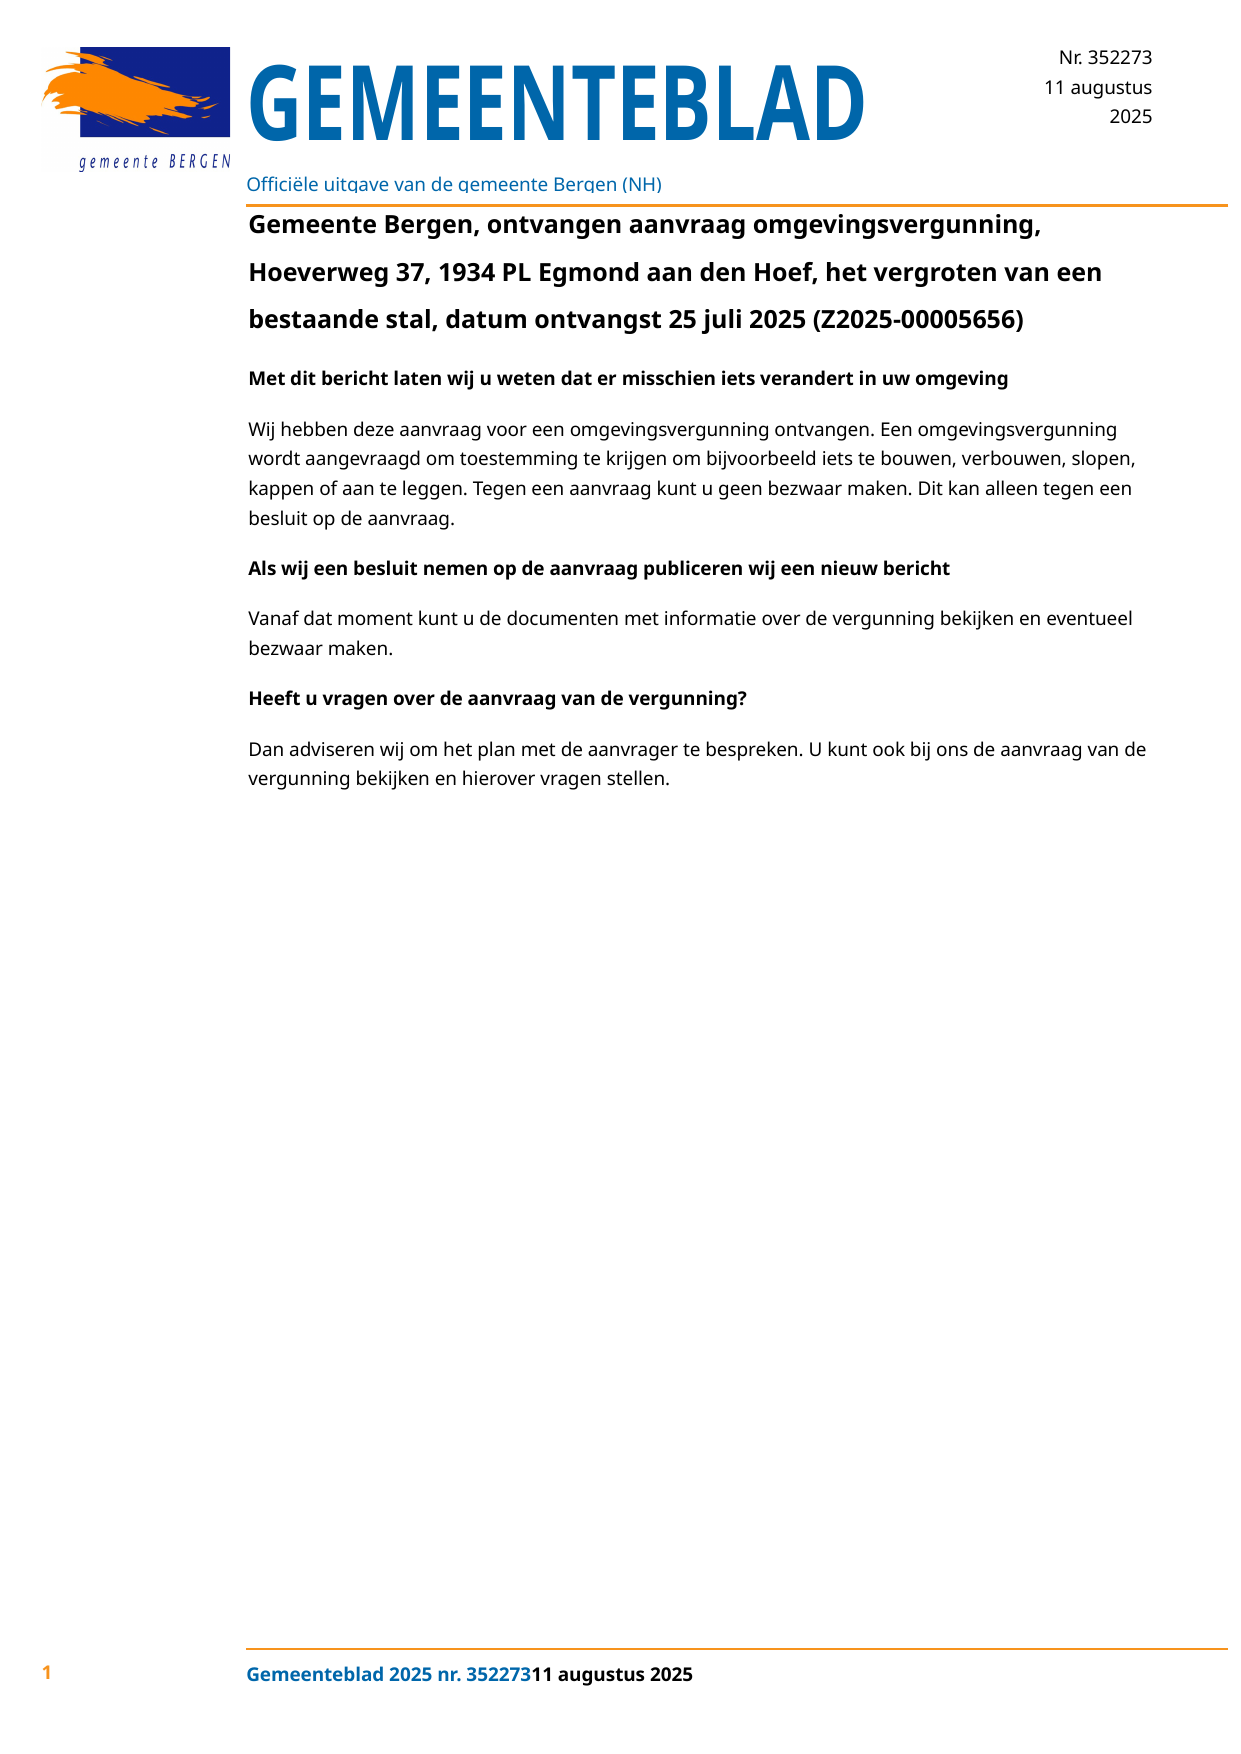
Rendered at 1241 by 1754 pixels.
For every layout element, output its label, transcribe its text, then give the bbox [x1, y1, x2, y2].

text Vanaf dat moment kunt u de documenten met informatie over de vergunning bekijken en eventueel bezwaar maken. [248, 606, 1152, 661]
text Met dit bericht laten wij u weten dat er misschien iets verandert in uw omgeving [248, 366, 1152, 391]
text Dan adviseren wij om het plan met de aanvrager te bespreken. U kunt ook bij ons de aanvraag van de vergunning bekijken en hierover vragen stellen. [248, 736, 1152, 791]
text Wij hebben deze aanvraag voor een omgevingsvergunning ontvangen. Een omgevingsvergunning wordt aangevraagd om toestemming te krijgen om bijvoorbeeld iets te bouwen, verbouwen, slopen, kappen of aan te leggen. Tegen een aanvraag kunt u geen bezwaar maken. Dit kan alleen tegen een besluit op de aanvraag. [248, 416, 1152, 530]
picture [41, 47, 231, 172]
text Als wij een besluit nemen op de aanvraag publiceren wij een nieuw bericht [248, 555, 1152, 581]
text Gemeente Bergen, ontvangen aanvraag omgevingsvergunning, Hoeverweg 37, 1934 PL Egmond aan den Hoef, het vergroten van een bestaande stal, datum ontvangst 25 juli 2025 (Z2025-00005656) [248, 207, 1152, 336]
text Heeft u vragen over de aanvraag van de vergunning? [248, 686, 1152, 711]
